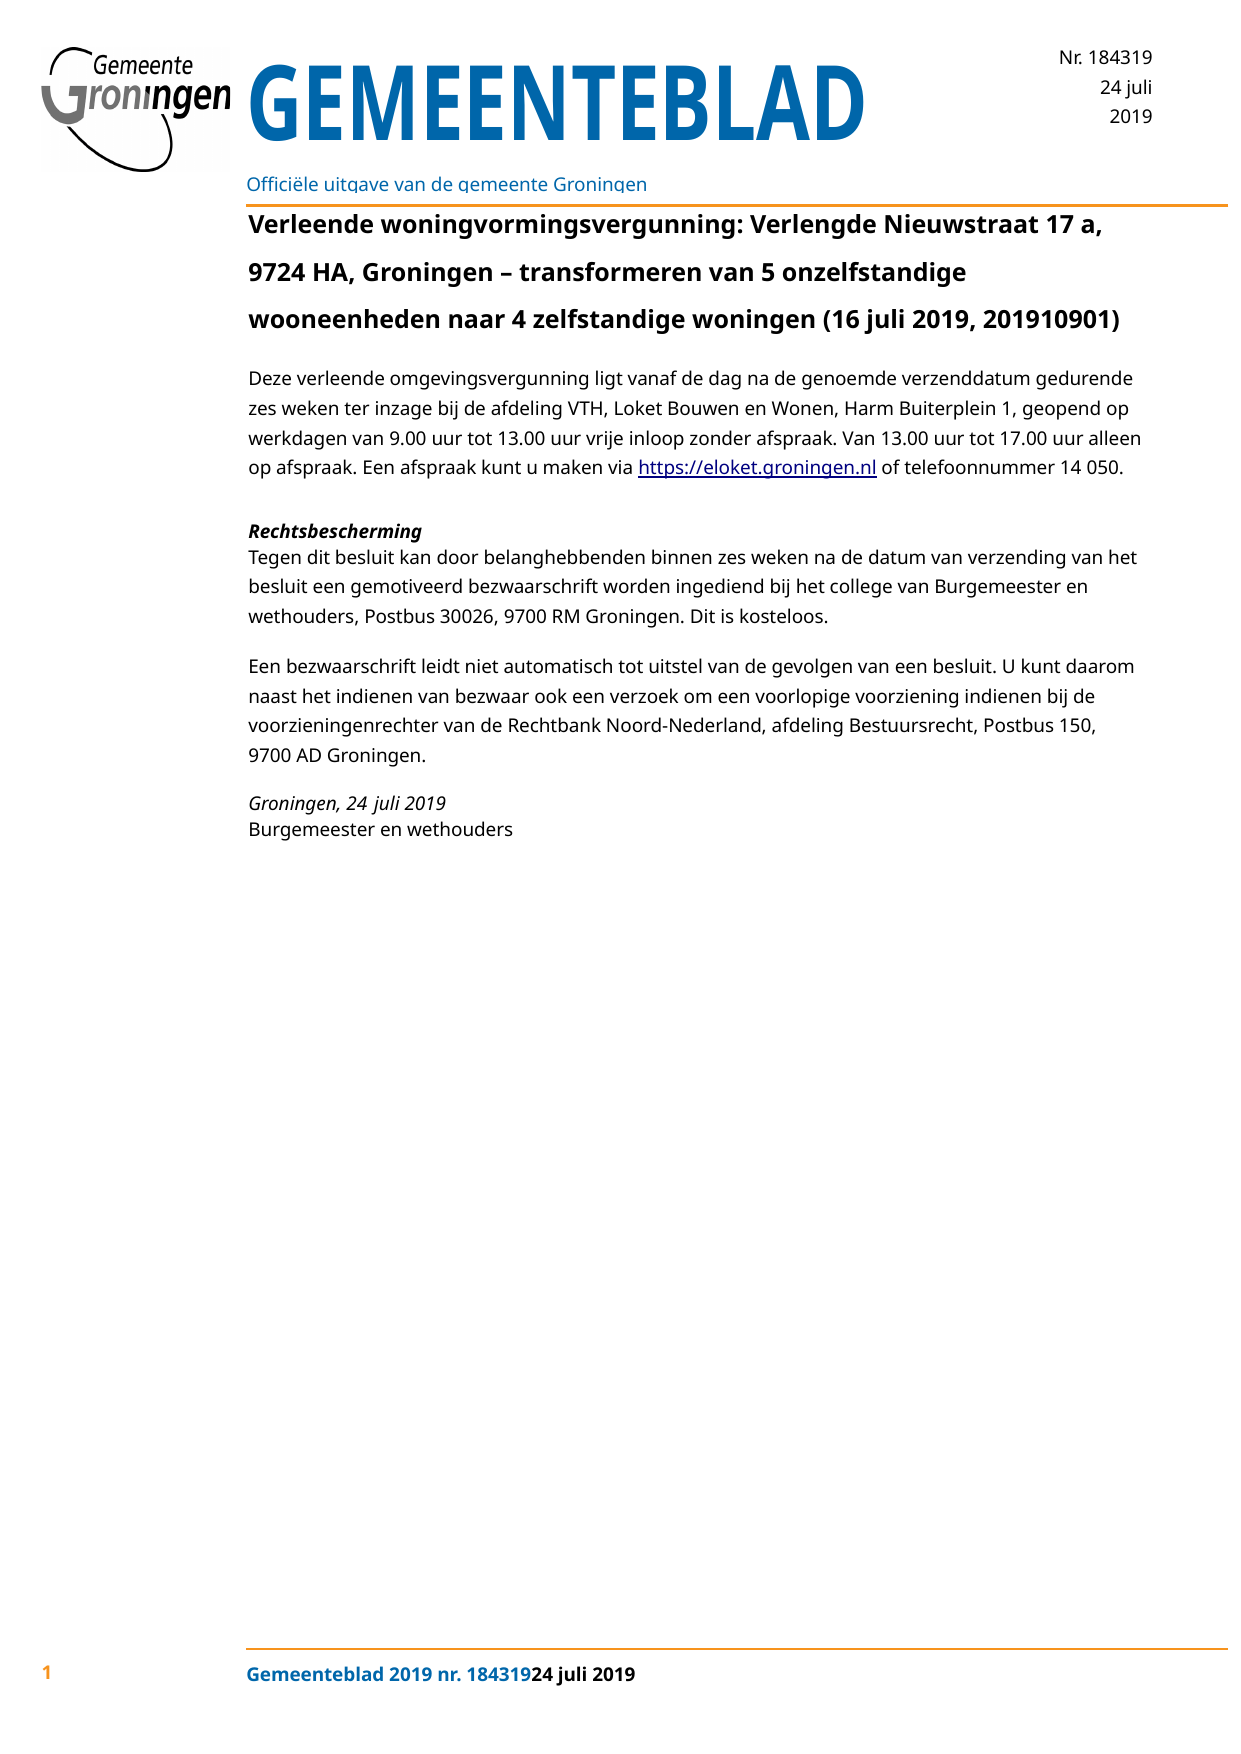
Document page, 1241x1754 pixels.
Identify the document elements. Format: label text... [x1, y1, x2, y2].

text Tegen dit besluit kan door belanghebbenden binnen zes weken na de datum van verzending van het besluit een gemotiveerd bezwaarschrift worden ingediend bij het college van Burgemeester en wethouders, Postbus 30026, 9700 RM Groningen. Dit is kosteloos. [248, 544, 1152, 629]
text Rechtsbescherming [248, 518, 1152, 544]
text Groningen, 24 juli 2019 [248, 790, 1152, 816]
text Deze verleende omgevingsvergunning ligt vanaf de dag na de genoemde verzenddatum gedurende zes weken ter inzage bij de afdeling VTH, Loket Bouwen en Wonen, Harm Buiterplein 1, geopend op werkdagen van 9.00 uur tot 13.00 uur vrije inloop zonder afspraak. Van 13.00 uur tot 17.00 uur alleen op afspraak. Een afspraak kunt u maken via https://eloket.groningen.nl of telefoonnummer 14 050. [248, 366, 1152, 480]
text Verleende woningvormingsvergunning: Verlengde Nieuwstraat 17 a, 9724 HA, Groningen – transformeren van 5 onzelfstandige wooneenheden naar 4 zelfstandige woningen (16 juli 2019, 201910901) [248, 207, 1152, 336]
text Burgemeester en wethouders [248, 816, 1152, 842]
picture [41, 47, 231, 172]
text Een bezwaarschrift leidt niet automatisch tot uitstel van de gevolgen van een besluit. U kunt daarom naast het indienen van bezwaar ook een verzoek om een voorlopige voorziening indienen bij de voorzieningenrechter van de Rechtbank Noord-Nederland, afdeling Bestuursrecht, Postbus 150, 9700 AD Groningen. [248, 653, 1152, 768]
